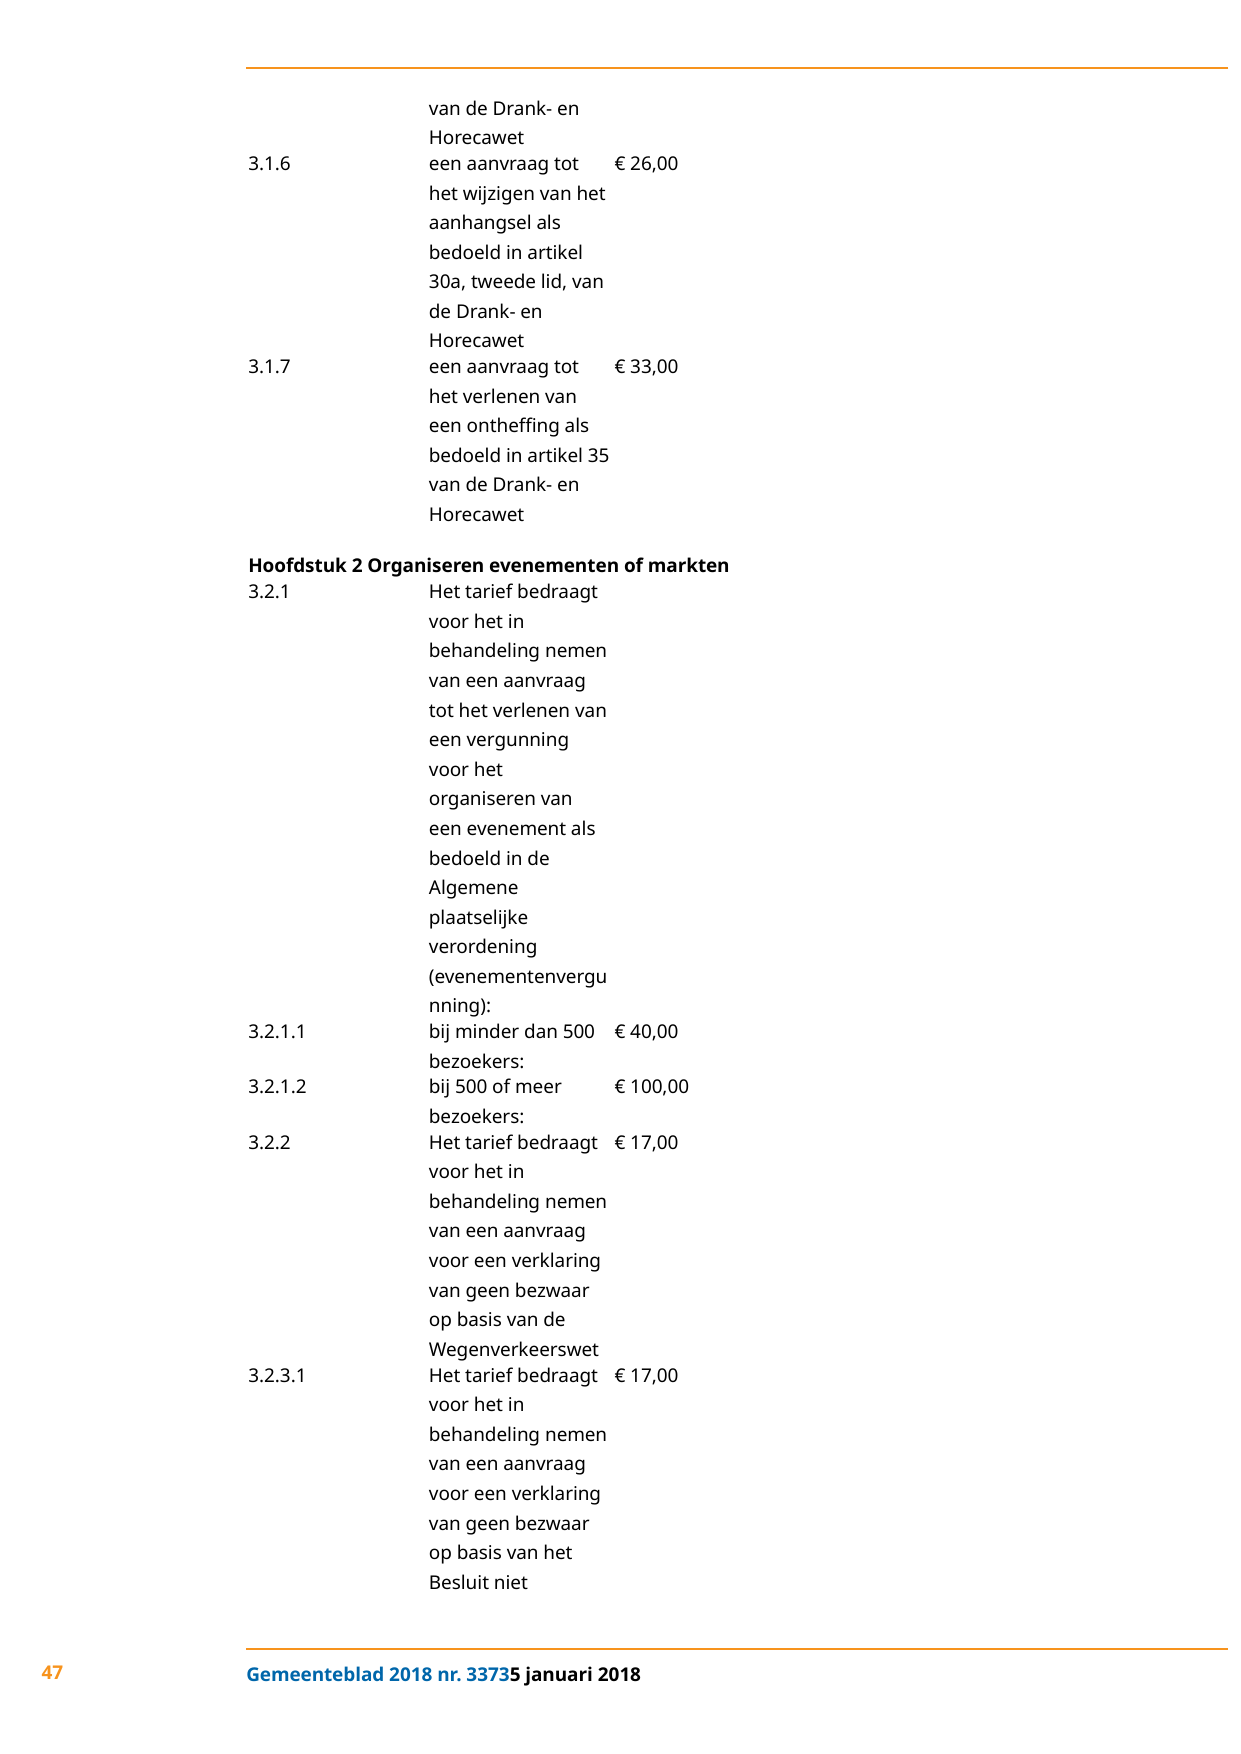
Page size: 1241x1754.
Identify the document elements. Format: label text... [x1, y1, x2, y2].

table_cell [429, 527, 609, 553]
table_cell [248, 95, 429, 150]
table_cell bij 500 of meer bezoekers: [429, 1074, 609, 1129]
table_cell € 100,00 [609, 1074, 790, 1129]
table_cell 3.2.3.1 [248, 1362, 429, 1594]
table_cell een aanvraag tot het wijzigen van het aanhangsel als bedoeld in artikel 30a, tweede lid, van de Drank- en Horecawet [429, 150, 609, 353]
table_cell € 17,00 [609, 1362, 790, 1594]
table_cell van de Drank- en Horecawet [429, 95, 609, 150]
table_cell 3.2.1.2 [248, 1074, 429, 1129]
table_cell € 26,00 [609, 150, 790, 353]
table_cell [609, 527, 790, 553]
table_cell € 17,00 [609, 1129, 790, 1362]
table_cell 3.2.2 [248, 1129, 429, 1362]
table_cell [248, 527, 429, 553]
table_cell 3.1.6 [248, 150, 429, 353]
table_cell Het tarief bedraagt voor het in behandeling nemen van een aanvraag tot het verlenen van een vergunning voor het organiseren van een evenement als bedoeld in de Algemene plaatselijke verordening (evenementenvergunning): [429, 579, 609, 1018]
table_cell bij minder dan 500 bezoekers: [429, 1018, 609, 1074]
table_cell Het tarief bedraagt voor het in behandeling nemen van een aanvraag voor een verklaring van geen bezwaar op basis van de Wegenverkeerswet [429, 1129, 609, 1362]
table_cell [609, 579, 790, 1018]
table_cell € 33,00 [609, 353, 790, 527]
table_cell Hoofdstuk 2 Organiseren evenementen of markten [248, 553, 790, 578]
table_cell 3.2.1 [248, 579, 429, 1018]
picture [41, 47, 231, 172]
table_cell 3.1.7 [248, 353, 429, 527]
table_cell € 40,00 [609, 1018, 790, 1074]
table_cell Het tarief bedraagt voor het in behandeling nemen van een aanvraag voor een verklaring van geen bezwaar op basis van het Besluit niet [429, 1362, 609, 1594]
table_cell 3.2.1.1 [248, 1018, 429, 1074]
table_cell een aanvraag tot het verlenen van een ontheffing als bedoeld in artikel 35 van de Drank- en Horecawet [429, 353, 609, 527]
table_cell [609, 95, 790, 150]
